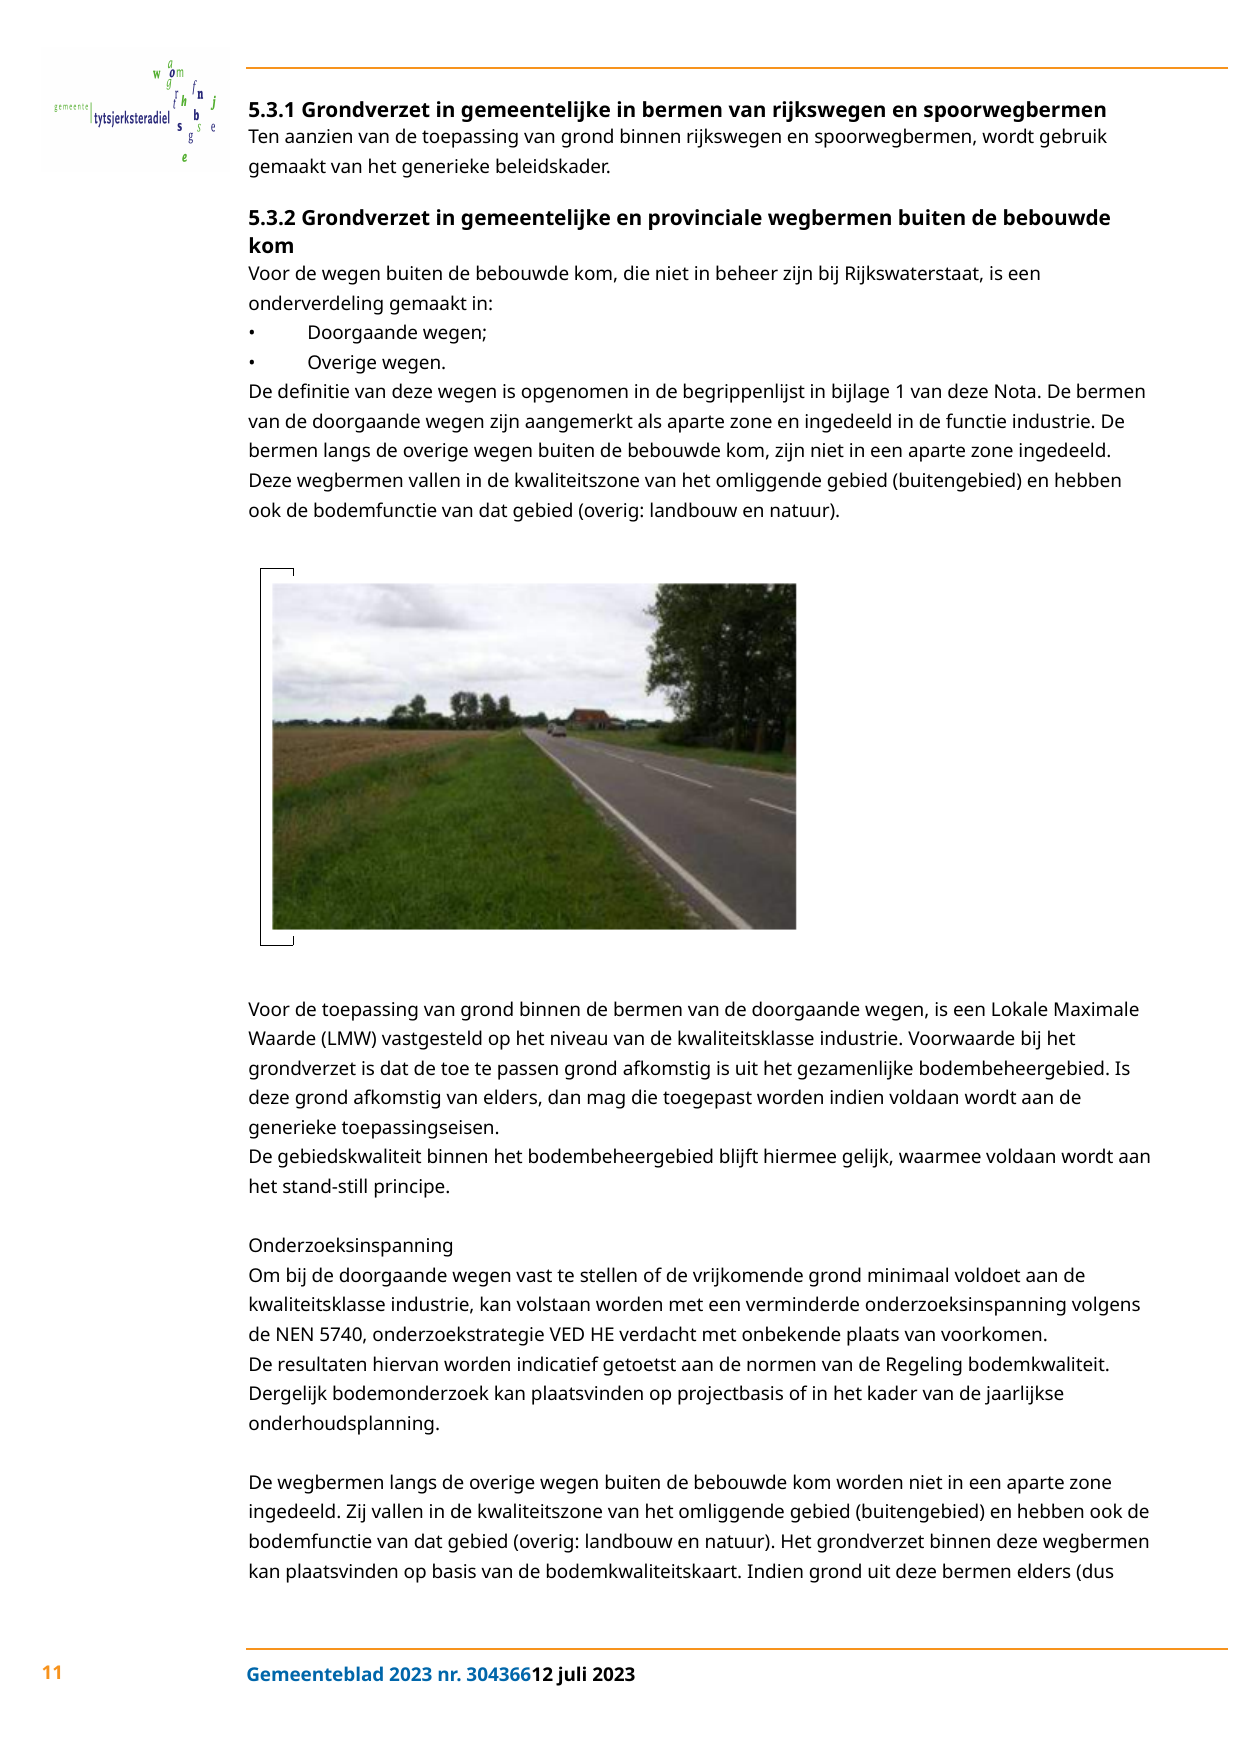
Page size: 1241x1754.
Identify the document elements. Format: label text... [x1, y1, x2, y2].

text Onderzoeksinspanning [248, 1232, 1152, 1258]
text De resultaten hiervan worden indicatief getoetst aan de normen van de Regeling bodemkwaliteit. Dergelijk bodemonderzoek kan plaatsvinden op projectbasis of in het kader van de jaarlijkse onderhoudsplanning. [248, 1351, 1152, 1436]
picture [41, 47, 231, 172]
text Voor de wegen buiten de bebouwde kom, die niet in beheer zijn bij Rijkswaterstaat, is een onderverdeling gemaakt in: [248, 260, 1152, 315]
text 5.3.2 Grondverzet in gemeentelijke en provinciale wegbermen buiten de bebouwde kom [248, 203, 1152, 260]
text Ten aanzien van de toepassing van grond binnen rijkswegen en spoorwegbermen, wordt gebruik gemaakt van het generieke beleidskader. [248, 123, 1152, 178]
list Overige wegen. [248, 349, 1152, 374]
text De wegbermen langs de overige wegen buiten de bebouwde kom worden niet in een aparte zone ingedeeld. Zij vallen in de kwaliteitszone van het omliggende gebied (buitengebied) en hebben ook de bodemfunctie van dat gebied (overig: landbouw en natuur). Het grondverzet binnen deze wegbermen kan plaatsvinden op basis van de bodemkwaliteitskaart. Indien grond uit deze bermen elders (dus [248, 1469, 1152, 1583]
list Doorgaande wegen; [248, 319, 1152, 345]
text Voor de toepassing van grond binnen de bermen van de doorgaande wegen, is een Lokale Maximale Waarde (LMW) vastgesteld op het niveau van de kwaliteitsklasse industrie. Voorwaarde bij het grondverzet is dat de toe te passen grond afkomstig is uit het gezamenlijke bodembeheergebied. Is deze grond afkomstig van elders, dan mag die toegepast worden indien voldaan wordt aan de generieke toepassingseisen. [248, 996, 1152, 1140]
text De definitie van deze wegen is opgenomen in de begrippenlijst in bijlage 1 van deze Nota. De bermen van de doorgaande wegen zijn aangemerkt als aparte zone en ingedeeld in de functie industrie. De bermen langs de overige wegen buiten de bebouwde kom, zijn niet in een aparte zone ingedeeld. Deze wegbermen vallen in de kwaliteitszone van het omliggende gebied (buitengebied) en hebben ook de bodemfunctie van dat gebied (overig: landbouw en natuur). [248, 378, 1152, 522]
text De gebiedskwaliteit binnen het bodembeheergebied blijft hiermee gelijk, waarmee voldaan wordt aan het stand-still principe. [248, 1144, 1152, 1199]
picture [268, 576, 801, 936]
text Om bij de doorgaande wegen vast te stellen of de vrijkomende grond minimaal voldoet aan de kwaliteitsklasse industrie, kan volstaan worden met een verminderde onderzoeksinspanning volgens de NEN 5740, onderzoekstrategie VED HE verdacht met onbekende plaats van voorkomen. [248, 1262, 1152, 1347]
text 5.3.1 Grondverzet in gemeentelijke in bermen van rijkswegen en spoorwegbermen [248, 95, 1152, 123]
